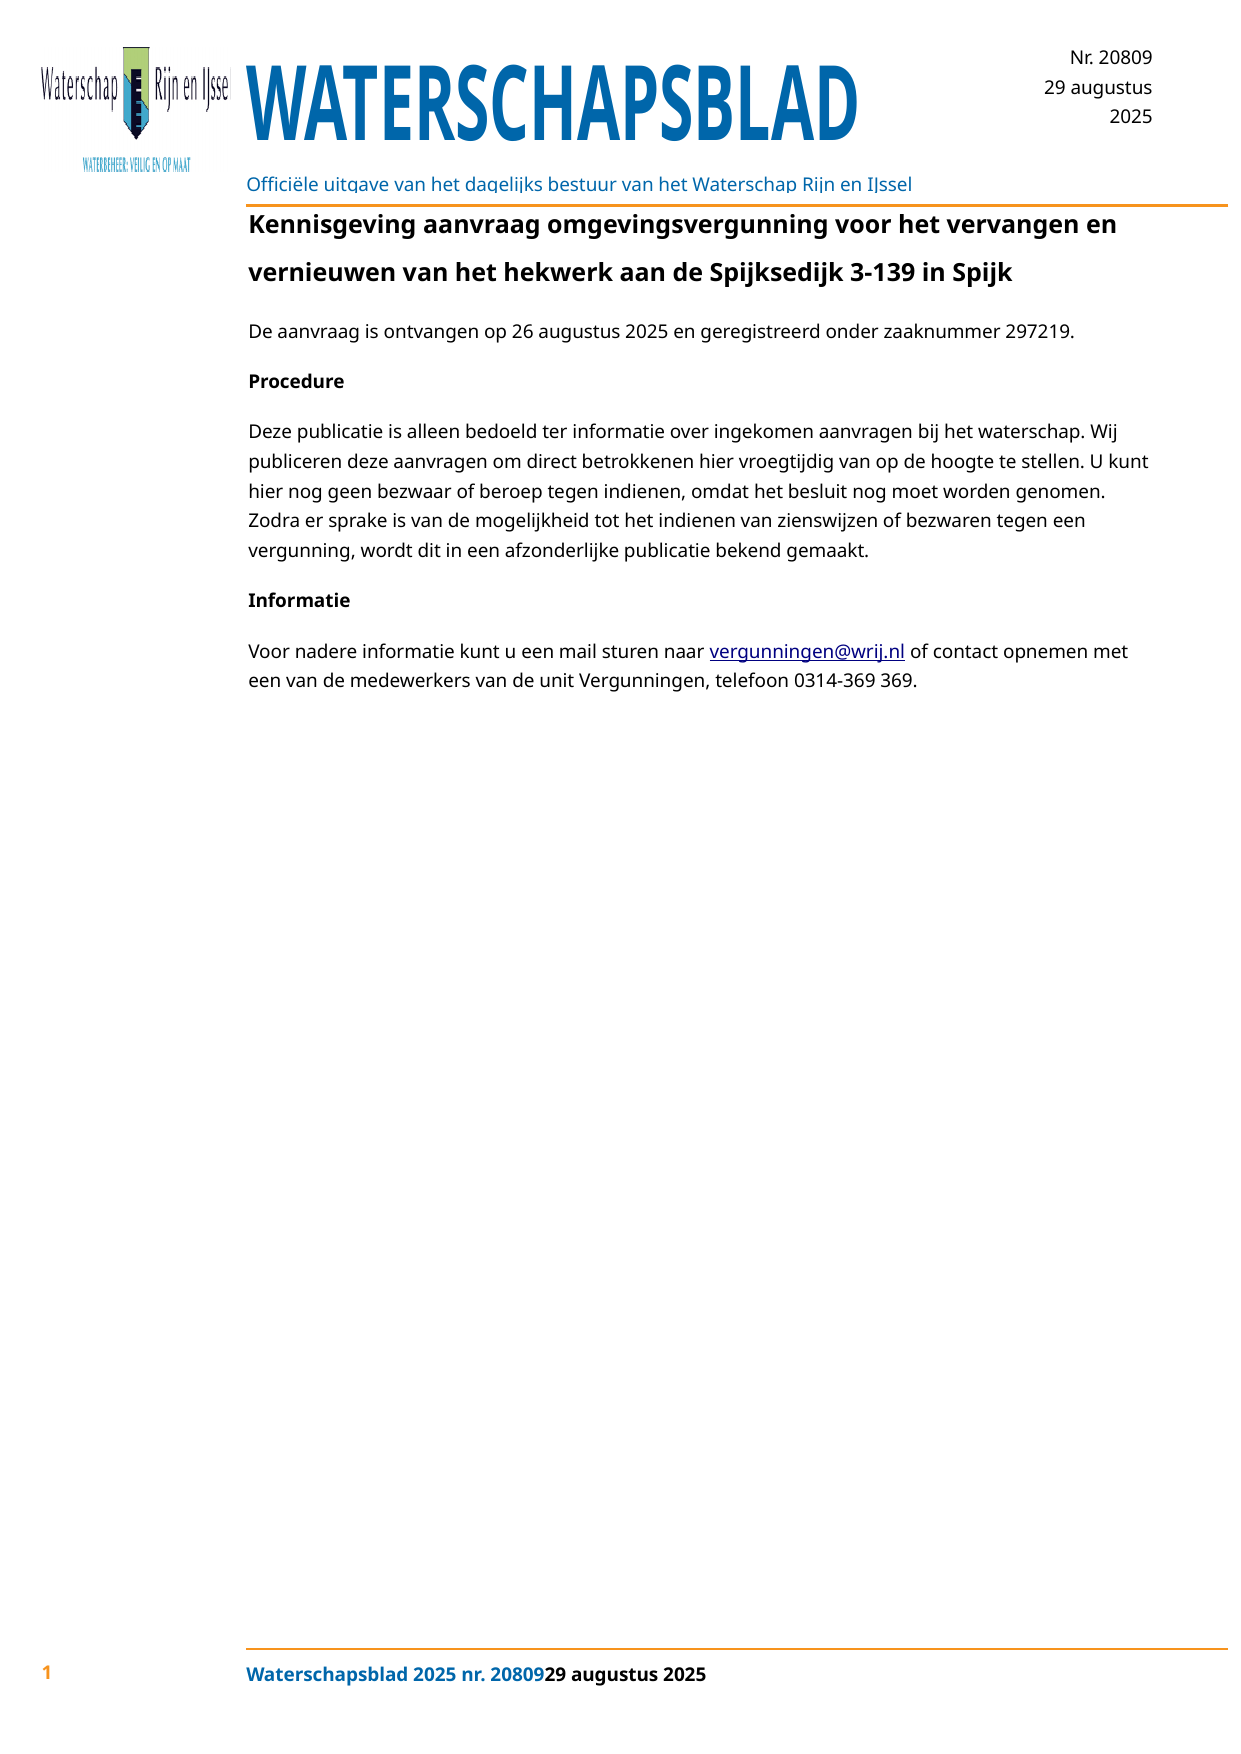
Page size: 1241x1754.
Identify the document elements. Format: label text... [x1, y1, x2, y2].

text Deze publicatie is alleen bedoeld ter informatie over ingekomen aanvragen bij het waterschap. Wij publiceren deze aanvragen om direct betrokkenen hier vroegtijdig van op de hoogte te stellen. U kunt hier nog geen bezwaar of beroep tegen indienen, omdat het besluit nog moet worden genomen. Zodra er sprake is van de mogelijkheid tot het indienen van zienswijzen of bezwaren tegen een vergunning, wordt dit in een afzonderlijke publicatie bekend gemaakt. [248, 419, 1152, 563]
text Voor nadere informatie kunt u een mail sturen naar vergunningen@wrij.nl of contact opnemen met een van de medewerkers van de unit Vergunningen, telefoon 0314-369 369. [248, 638, 1152, 693]
text Procedure [248, 368, 1152, 394]
text De aanvraag is ontvangen op 26 augustus 2025 en geregistreerd onder zaaknummer 297219. [248, 318, 1152, 344]
text Kennisgeving aanvraag omgevingsvergunning voor het vervangen en vernieuwen van het hekwerk aan de Spijksedijk 3-139 in Spijk [248, 207, 1152, 288]
text Informatie [248, 587, 1152, 613]
picture [41, 47, 231, 172]
